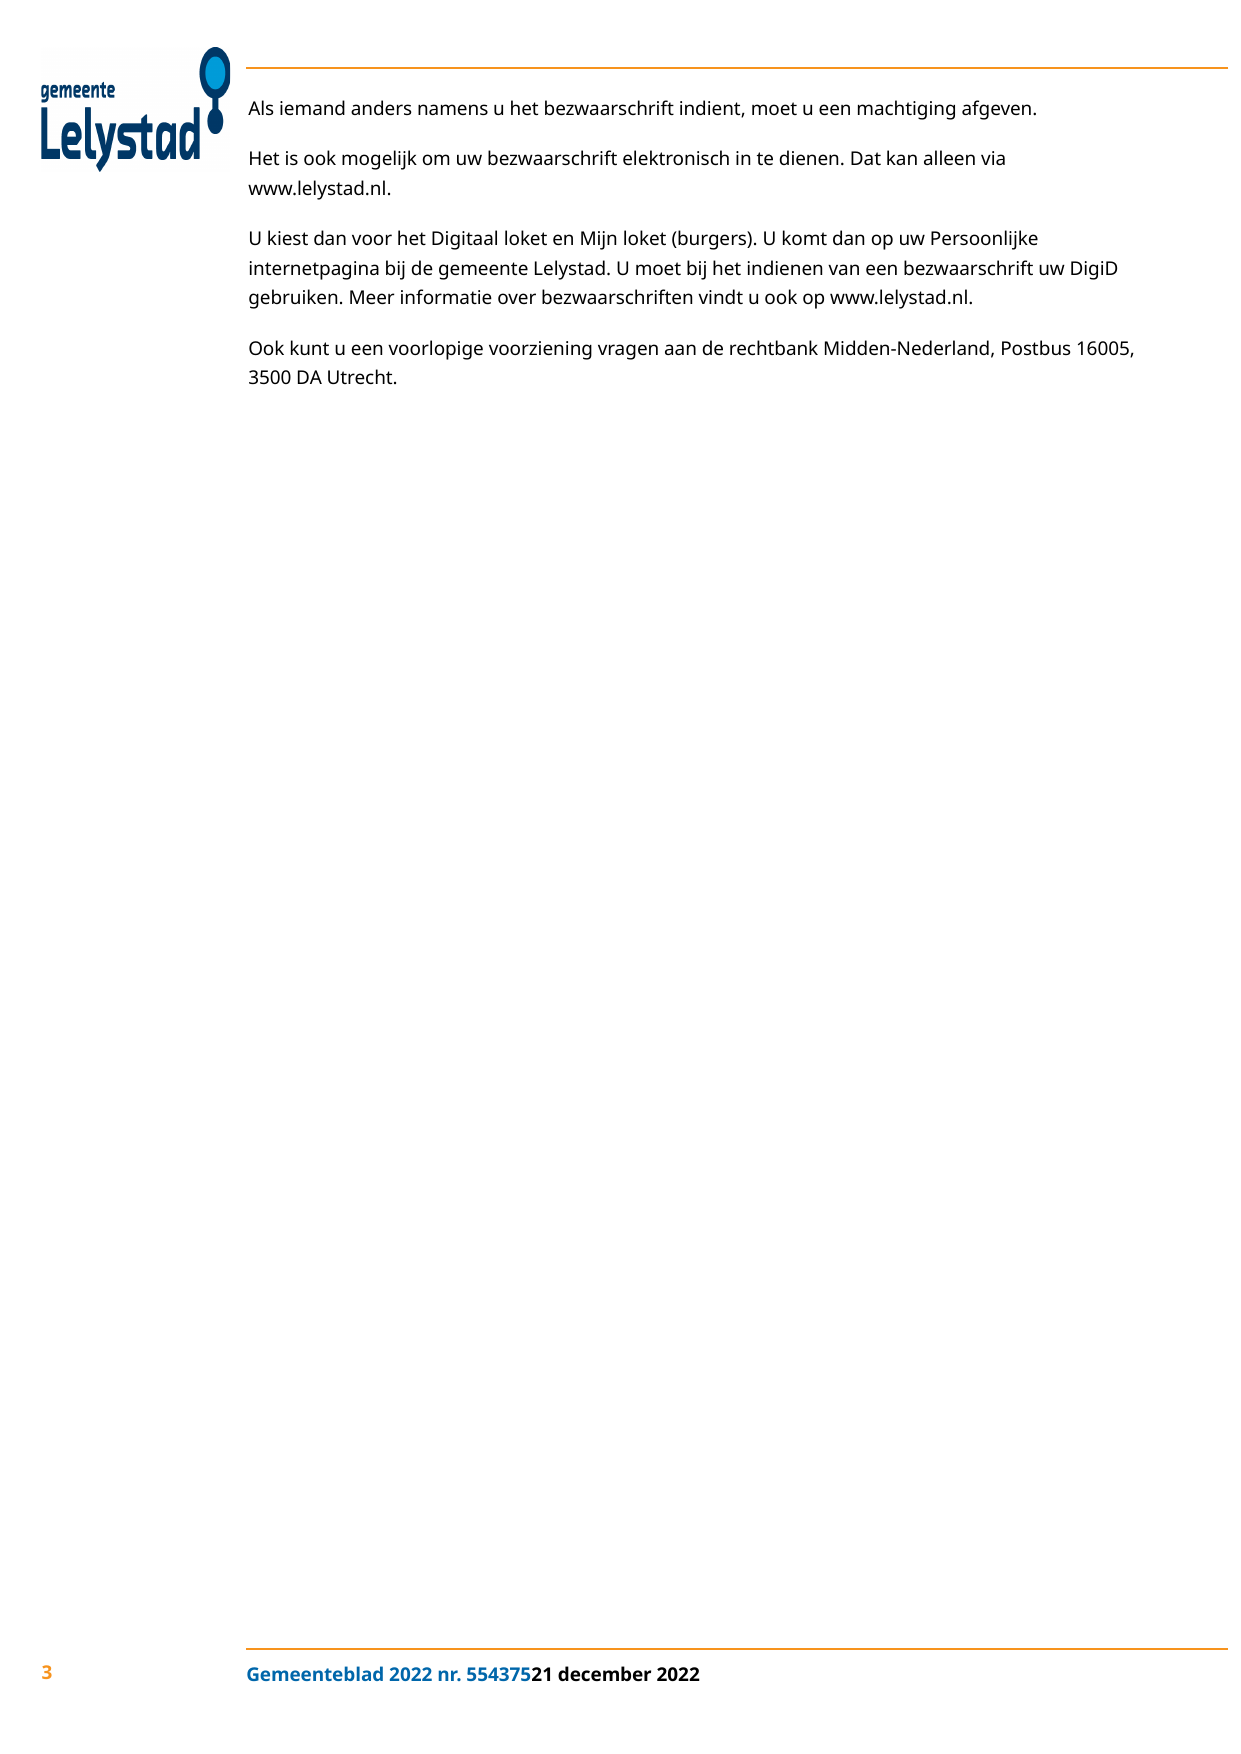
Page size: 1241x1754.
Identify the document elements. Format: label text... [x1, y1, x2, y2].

picture [41, 47, 231, 172]
text U kiest dan voor het Digitaal loket en Mijn loket (burgers). U komt dan op uw Persoonlijke internetpagina bij de gemeente Lelystad. U moet bij het indienen van een bezwaarschrift uw DigiD gebruiken. Meer informatie over bezwaarschriften vindt u ook op www.lelystad.nl. [248, 225, 1152, 310]
text Het is ook mogelijk om uw bezwaarschrift elektronisch in te dienen. Dat kan alleen via www.lelystad.nl. [248, 145, 1152, 201]
text Als iemand anders namens u het bezwaarschrift indient, moet u een machtiging afgeven. [248, 95, 1152, 121]
text Ook kunt u een voorlopige voorziening vragen aan de rechtbank Midden-Nederland, Postbus 16005, 3500 DA Utrecht. [248, 335, 1152, 390]
